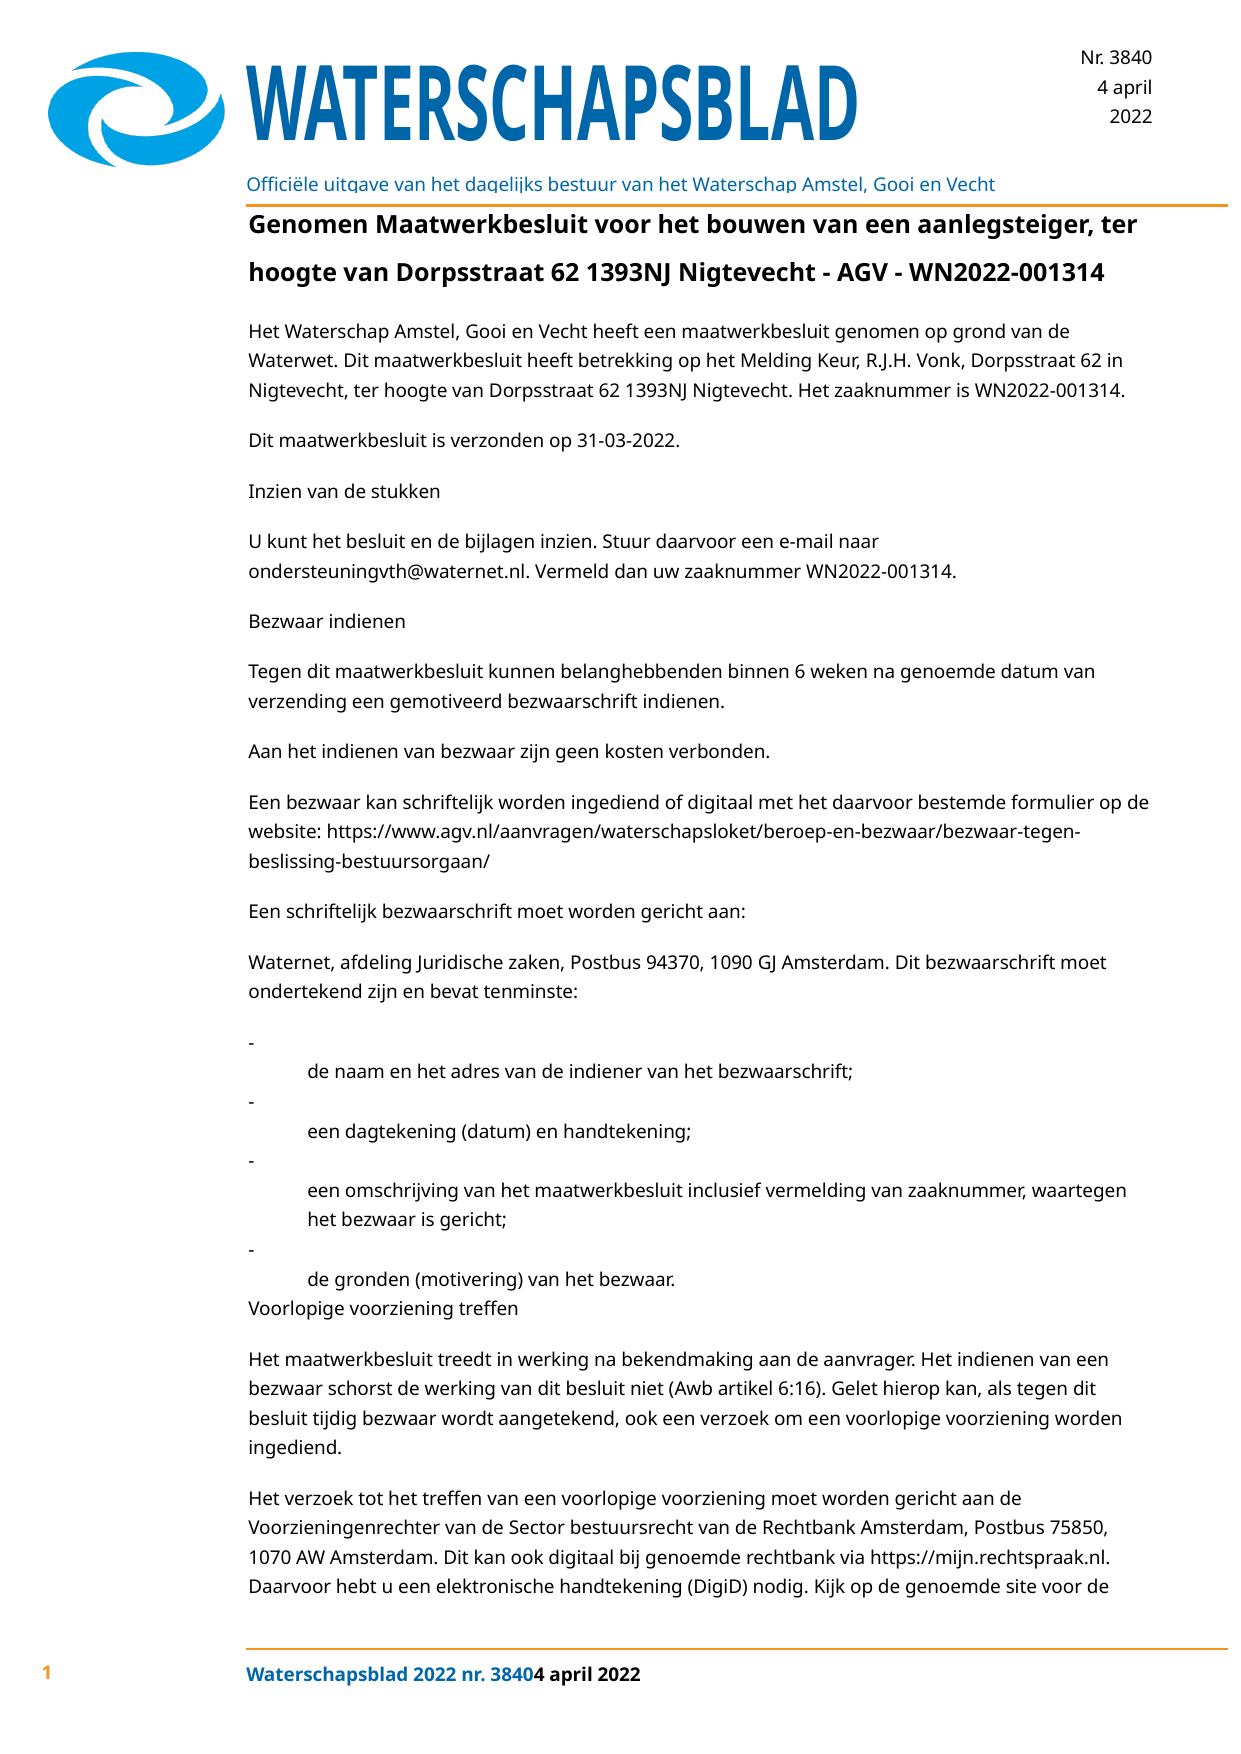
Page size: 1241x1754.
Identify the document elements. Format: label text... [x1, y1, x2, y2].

text U kunt het besluit en de bijlagen inzien. Stuur daarvoor een e-mail naar ondersteuningvth@waternet.nl. Vermeld dan uw zaaknummer WN2022-001314. [248, 528, 1152, 584]
text Inzien van de stukken [248, 478, 1152, 504]
text Genomen Maatwerkbesluit voor het bouwen van een aanlegsteiger, ter hoogte van Dorpsstraat 62 1393NJ Nigtevecht - AGV - WN2022-001314 [248, 207, 1152, 288]
text Bezwaar indienen [248, 608, 1152, 634]
text Tegen dit maatwerkbesluit kunnen belanghebbenden binnen 6 weken na genoemde datum van verzending een gemotiveerd bezwaarschrift indienen. [248, 659, 1152, 714]
text Een schriftelijk bezwaarschrift moet worden gericht aan: [248, 899, 1152, 924]
text Het maatwerkbesluit treedt in werking na bekendmaking aan de aanvrager. Het indienen van een bezwaar schorst de werking van dit besluit niet (Awb artikel 6:16). Gelet hierop kan, als tegen dit besluit tijdig bezwaar wordt aangetekend, ook een verzoek om een voorlopige voorziening worden ingediend. [248, 1346, 1152, 1460]
text Aan het indienen van bezwaar zijn geen kosten verbonden. [248, 739, 1152, 764]
text Het Waterschap Amstel, Gooi en Vecht heeft een maatwerkbesluit genomen op grond van de Waterwet. Dit maatwerkbesluit heeft betrekking op het Melding Keur, R.J.H. Vonk, Dorpsstraat 62 in Nigtevecht, ter hoogte van Dorpsstraat 62 1393NJ Nigtevecht. Het zaaknummer is WN2022-001314. [248, 318, 1152, 403]
list de gronden (motivering) van het bezwaar. [248, 1266, 1152, 1292]
list een omschrijving van het maatwerkbesluit inclusief vermelding van zaaknummer, waartegen het bezwaar is gericht; [248, 1177, 1152, 1232]
list een dagtekening (datum) en handtekening; [248, 1118, 1152, 1144]
list de naam en het adres van de indiener van het bezwaarschrift; [248, 1059, 1152, 1084]
text Waternet, afdeling Juridische zaken, Postbus 94370, 1090 GJ Amsterdam. Dit bezwaarschrift moet ondertekend zijn en bevat tenminste: [248, 949, 1152, 1004]
text Het verzoek tot het treffen van een voorlopige voorziening moet worden gericht aan de Voorzieningenrechter van de Sector bestuursrecht van de Rechtbank Amsterdam, Postbus 75850, 1070 AW Amsterdam. Dit kan ook digitaal bij genoemde rechtbank via https://mijn.rechtspraak.nl. Daarvoor hebt u een elektronische handtekening (DigiD) nodig. Kijk op de genoemde site voor de [248, 1485, 1152, 1599]
text Dit maatwerkbesluit is verzonden op 31-03-2022. [248, 427, 1152, 453]
text Voorlopige voorziening treffen [248, 1295, 1152, 1321]
picture [41, 47, 231, 172]
text Een bezwaar kan schriftelijk worden ingediend of digitaal met het daarvoor bestemde formulier op de website: https://www.agv.nl/aanvragen/waterschapsloket/beroep-en-bezwaar/bezwaar-tegen-beslissing-bestuursorgaan/ [248, 789, 1152, 874]
